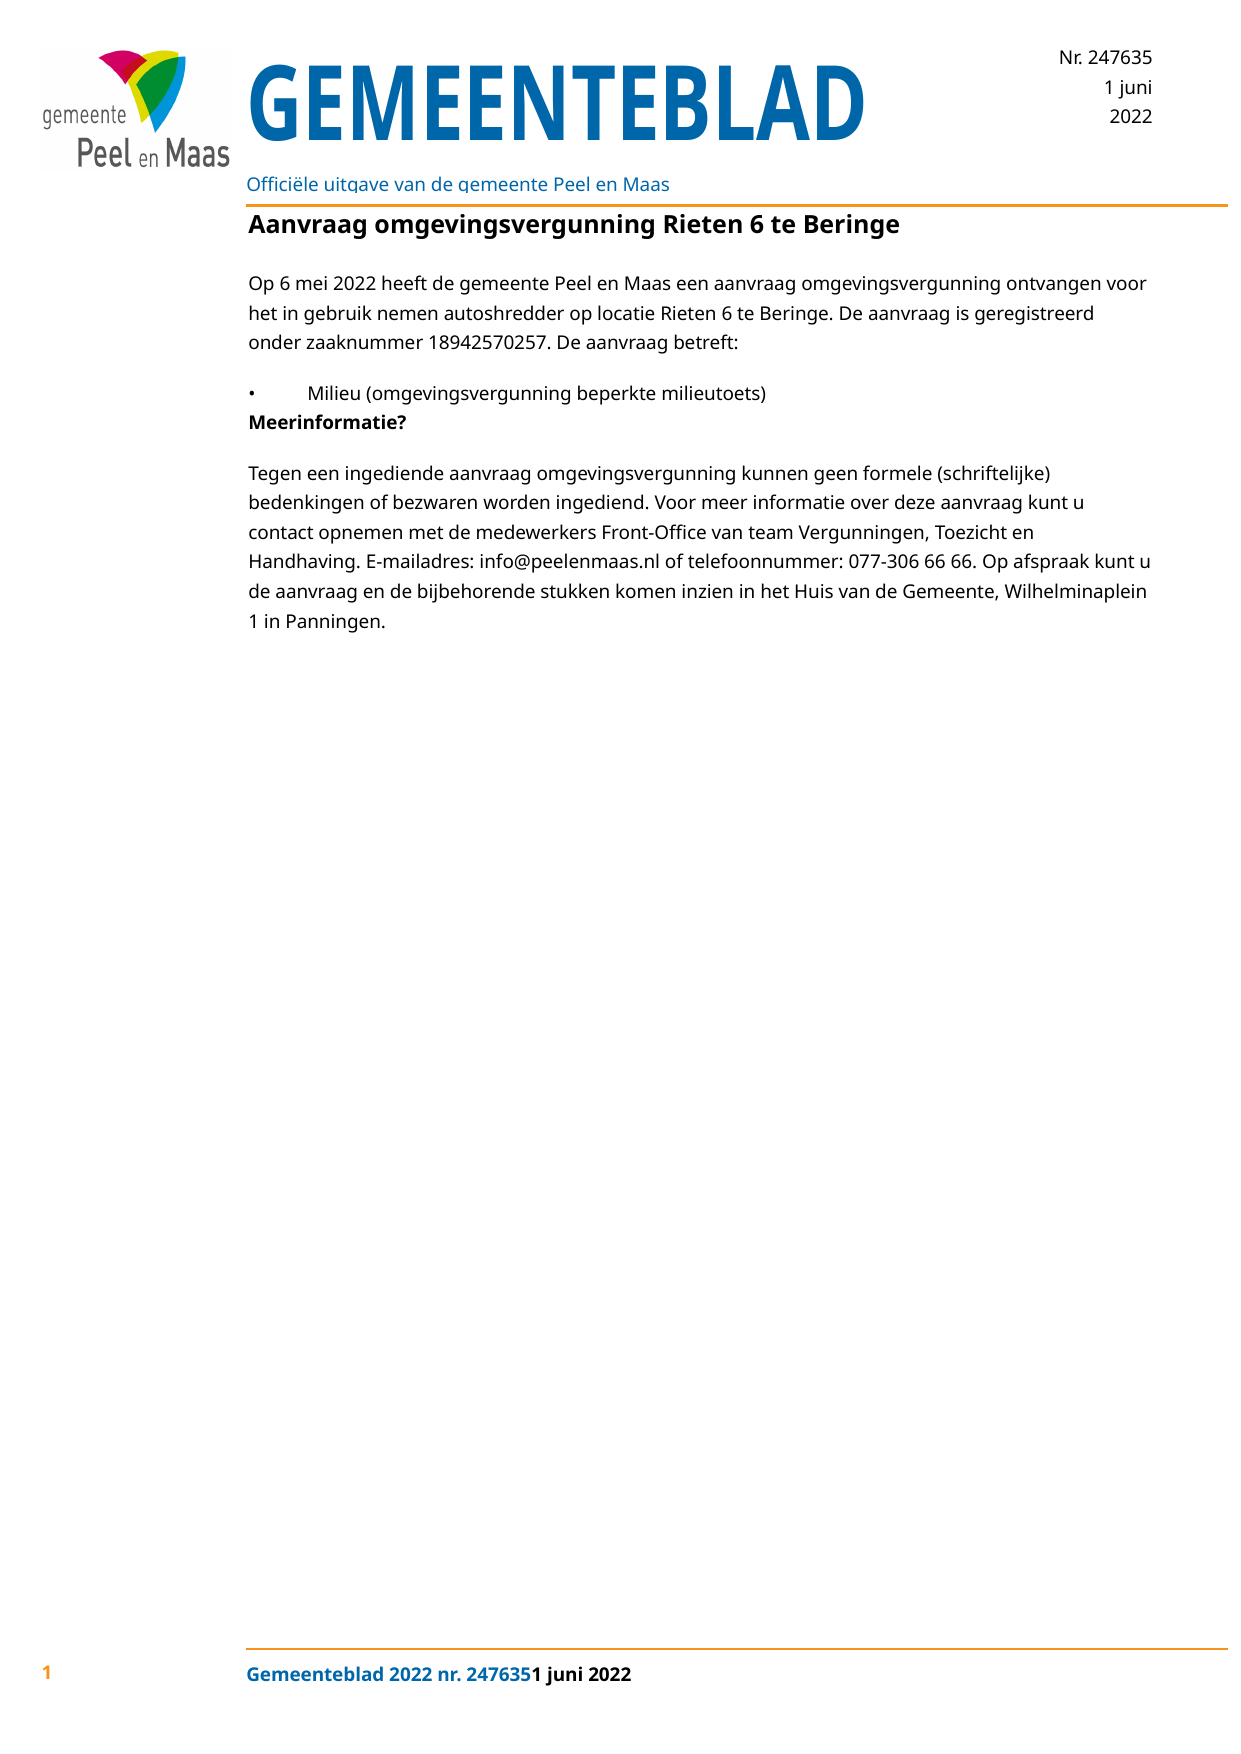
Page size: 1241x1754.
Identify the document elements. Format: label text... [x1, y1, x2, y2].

text Op 6 mei 2022 heeft de gemeente Peel en Maas een aanvraag omgevingsvergunning ontvangen voor het in gebruik nemen autoshredder op locatie Rieten 6 te Beringe. De aanvraag is geregistreerd onder zaaknummer 18942570257. De aanvraag betreft: [248, 270, 1152, 355]
picture [41, 47, 231, 172]
list Milieu (omgevingsvergunning beperkte milieutoets) [248, 380, 1152, 406]
text Tegen een ingediende aanvraag omgevingsvergunning kunnen geen formele (schriftelijke) bedenkingen of bezwaren worden ingediend. Voor meer informatie over deze aanvraag kunt u contact opnemen met de medewerkers Front-Office van team Vergunningen, Toezicht en Handhaving. E-mailadres: info@peelenmaas.nl of telefoonnummer: 077-306 66 66. Op afspraak kunt u de aanvraag en de bijbehorende stukken komen inzien in het Huis van de Gemeente, Wilhelminaplein 1 in Panningen. [248, 460, 1152, 633]
text Meerinformatie? [248, 409, 1152, 435]
text Aanvraag omgevingsvergunning Rieten 6 te Beringe [248, 207, 1152, 241]
